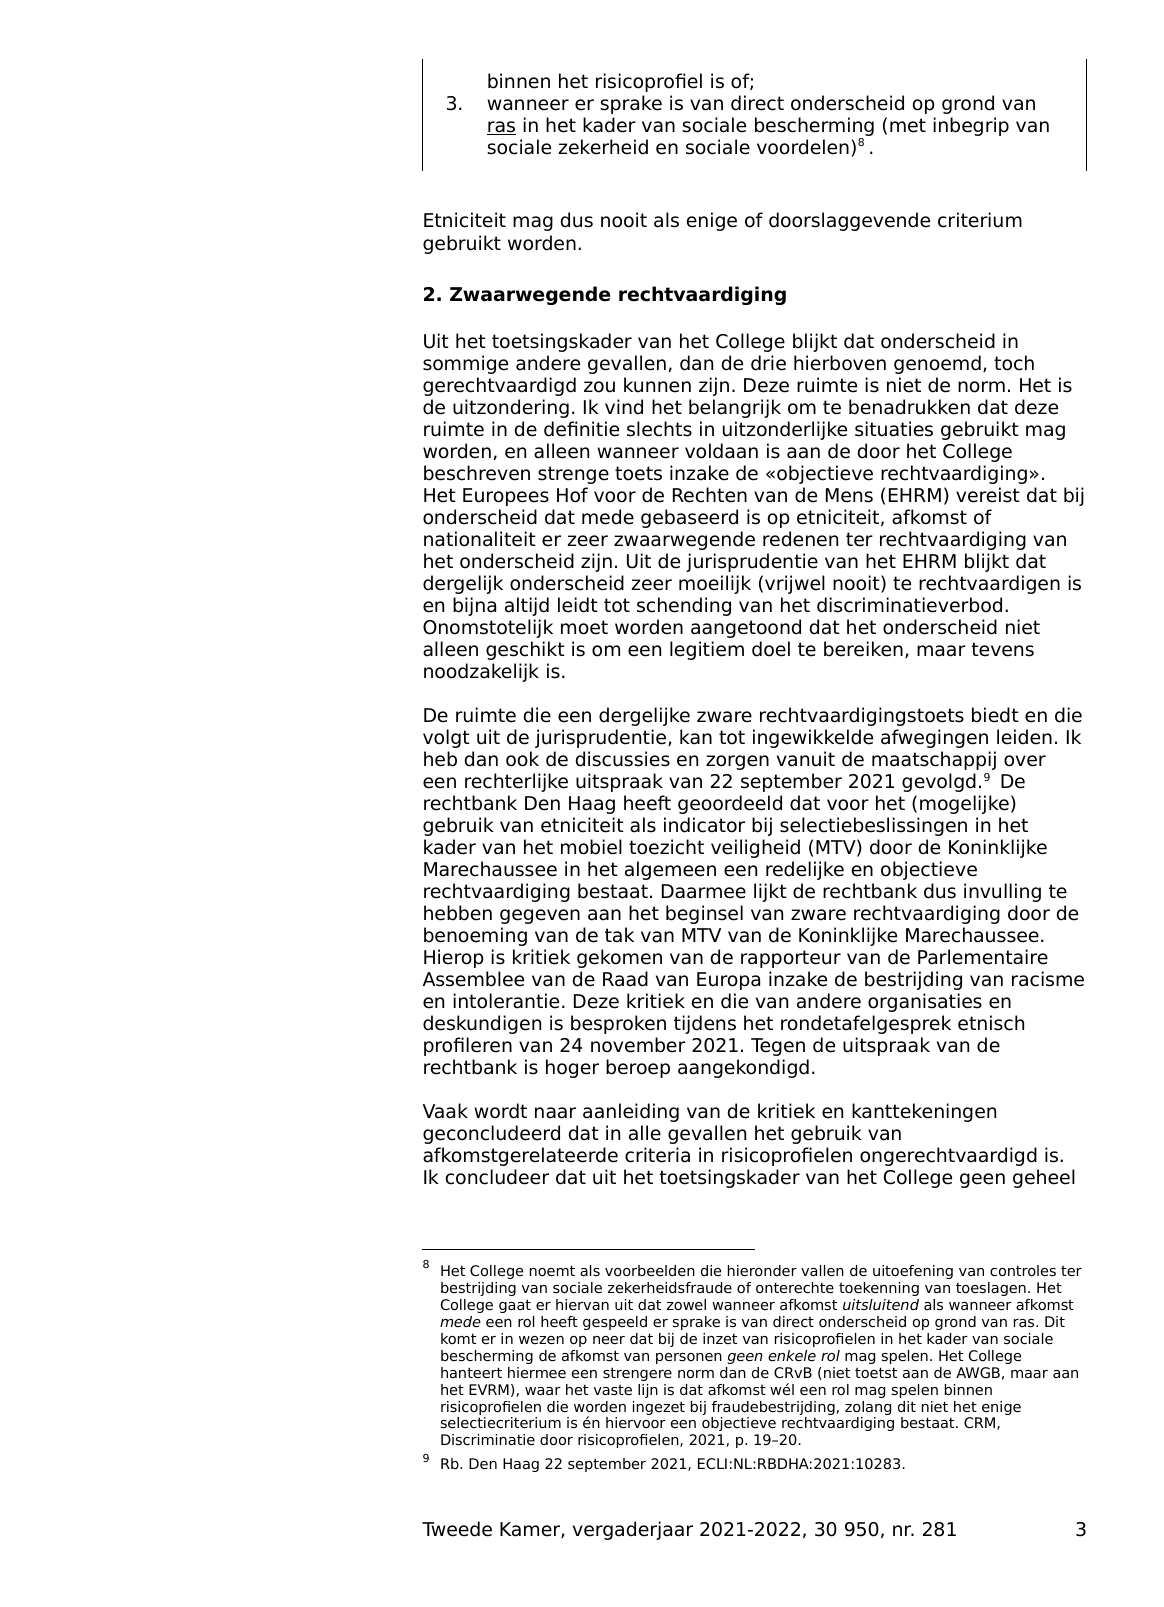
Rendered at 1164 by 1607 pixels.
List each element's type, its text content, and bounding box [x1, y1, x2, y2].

text Uit het toetsingskader van het College blijkt dat onderscheid in sommige andere gevallen, dan de drie hierboven genoemd, toch gerechtvaardigd zou kunnen zijn. Deze ruimte is niet de norm. Het is de uitzondering. Ik vind het belangrijk om te benadrukken dat deze ruimte in de definitie slechts in uitzonderlijke situaties gebruikt mag worden, en alleen wanneer voldaan is aan de door het College beschreven strenge toets inzake de «objectieve rechtvaardiging». [422, 331, 1087, 485]
text Het Europees Hof voor de Rechten van de Mens (EHRM) vereist dat bij onderscheid dat mede gebaseerd is op etniciteit, afkomst of nationaliteit er zeer zwaarwegende redenen ter rechtvaardiging van het onderscheid zijn. Uit de jurisprudentie van het EHRM blijkt dat dergelijk onderscheid zeer moeilijk (vrijwel nooit) te rechtvaardigen is en bijna altijd leidt tot schending van het discriminatieverbod. Onomstotelijk moet worden aangetoond dat het onderscheid niet alleen geschikt is om een legitiem doel te bereiken, maar tevens noodzakelijk is. [422, 485, 1087, 683]
text Vaak wordt naar aanleiding van de kritiek en kanttekeningen geconcludeerd dat in alle gevallen het gebruik van afkomstgerelateerde criteria in risicoprofielen ongerechtvaardigd is. Ik concludeer dat uit het toetsingskader van het College geen geheel [422, 1101, 1087, 1189]
text Etniciteit mag dus nooit als enige of doorslaggevende criterium gebruikt worden. [422, 210, 1087, 254]
subtitle 2. Zwaarwegende rechtvaardiging [422, 284, 1087, 306]
table_header binnen het risicoprofiel is of; 3. wanneer er sprake is van direct onderscheid op grond van ras in het kader van sociale bescherming (met inbegrip van sociale zekerheid en sociale voordelen). [423, 59, 1086, 171]
text De ruimte die een dergelijke zware rechtvaardigingstoets biedt en die volgt uit de jurisprudentie, kan tot ingewikkelde afwegingen leiden. Ik heb dan ook de discussies en zorgen vanuit de maatschappij over een rechterlijke uitspraak van 22 september 2021 gevolgd. De rechtbank Den Haag heeft geoordeeld dat voor het (mogelijke) gebruik van etniciteit als indicator bij selectiebeslissingen in het kader van het mobiel toezicht veiligheid (MTV) door de Koninklijke Marechaussee in het algemeen een redelijke en objectieve rechtvaardiging bestaat. Daarmee lijkt de rechtbank dus invulling te hebben gegeven aan het beginsel van zware rechtvaardiging door de benoeming van de tak van MTV van de Koninklijke Marechaussee. Hierop is kritiek gekomen van de rapporteur van de Parlementaire Assemblee van de Raad van Europa inzake de bestrijding van racisme en intolerantie. Deze kritiek en die van andere organisaties en deskundigen is besproken tijdens het rondetafelgesprek etnisch profileren van 24 november 2021. Tegen de uitspraak van de rechtbank is hoger beroep aangekondigd. [422, 705, 1087, 1079]
text Rb. Den Haag 22 september 2021, ECLI:NL:RBDHA:2021:10283. [422, 1452, 1087, 1474]
